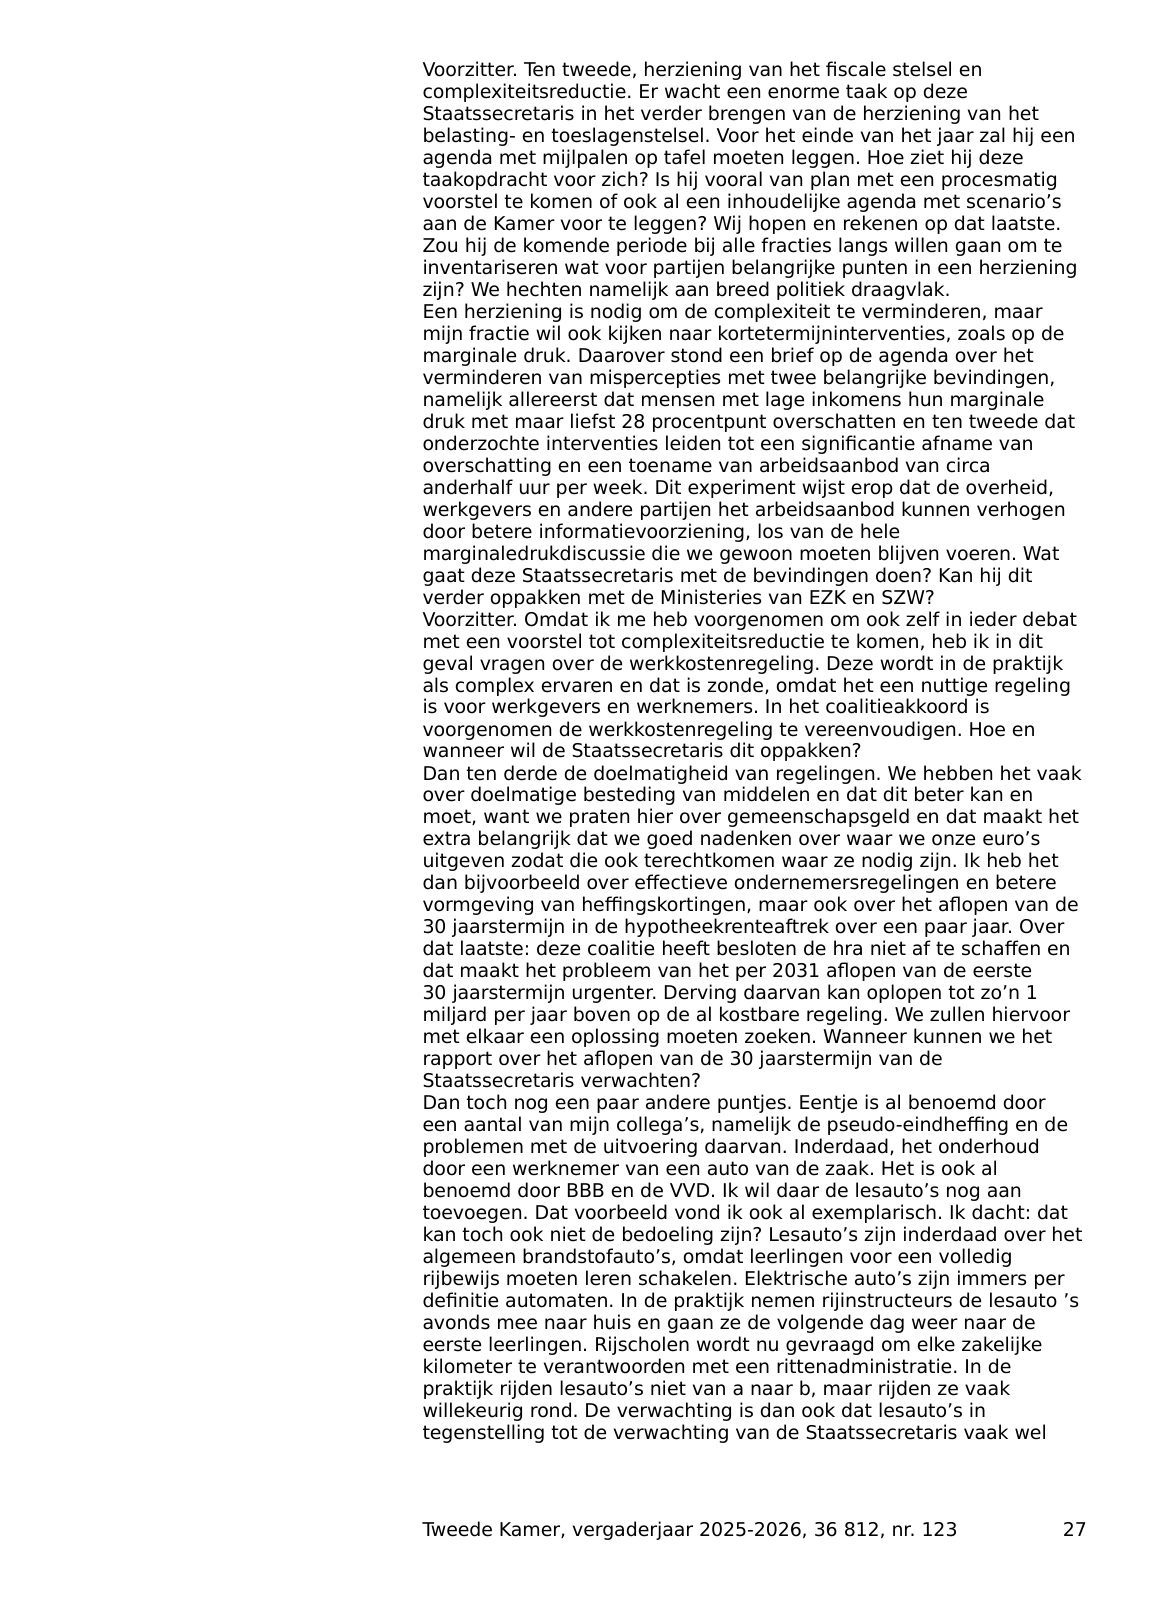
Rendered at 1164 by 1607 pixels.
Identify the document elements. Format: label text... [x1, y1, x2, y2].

text Voorzitter. Ten tweede, herziening van het fiscale stelsel en complexiteitsreductie. Er wacht een enorme taak op deze Staatssecretaris in het verder brengen van de herziening van het belasting- en toeslagenstelsel. Voor het einde van het jaar zal hij een agenda met mijlpalen op tafel moeten leggen. Hoe ziet hij deze taakopdracht voor zich? Is hij vooral van plan met een procesmatig voorstel te komen of ook al een inhoudelijke agenda met scenario’s aan de Kamer voor te leggen? Wij hopen en rekenen op dat laatste. Zou hij de komende periode bij alle fracties langs willen gaan om te inventariseren wat voor partijen belangrijke punten in een herziening zijn? We hechten namelijk aan breed politiek draagvlak. [422, 59, 1087, 301]
text Dan toch nog een paar andere puntjes. Eentje is al benoemd door een aantal van mijn collega’s, namelijk de pseudo-eindheffing en de problemen met de uitvoering daarvan. Inderdaad, het onderhoud door een werknemer van een auto van de zaak. Het is ook al benoemd door BBB en de VVD. Ik wil daar de lesauto’s nog aan toevoegen. Dat voorbeeld vond ik ook al exemplarisch. Ik dacht: dat kan toch ook niet de bedoeling zijn? Lesauto’s zijn inderdaad over het algemeen brandstofauto’s, omdat leerlingen voor een volledig rijbewijs moeten leren schakelen. Elektrische auto’s zijn immers per definitie automaten. In de praktijk nemen rijinstructeurs de lesauto ’s avonds mee naar huis en gaan ze de volgende dag weer naar de eerste leerlingen. Rijscholen wordt nu gevraagd om elke zakelijke kilometer te verantwoorden met een rittenadministratie. In de praktijk rijden lesauto’s niet van a naar b, maar rijden ze vaak willekeurig rond. De verwachting is dan ook dat lesauto’s in tegenstelling tot de verwachting van de Staatssecretaris vaak wel [422, 1092, 1087, 1444]
text Dan ten derde de doelmatigheid van regelingen. We hebben het vaak over doelmatige besteding van middelen en dat dit beter kan en moet, want we praten hier over gemeenschapsgeld en dat maakt het extra belangrijk dat we goed nadenken over waar we onze euro’s uitgeven zodat die ook terechtkomen waar ze nodig zijn. Ik heb het dan bijvoorbeeld over effectieve ondernemersregelingen en betere vormgeving van heffingskortingen, maar ook over het aflopen van de 30 jaarstermijn in de hypotheekrenteaftrek over een paar jaar. Over dat laatste: deze coalitie heeft besloten de hra niet af te schaffen en dat maakt het probleem van het per 2031 aflopen van de eerste 30 jaarstermijn urgenter. Derving daarvan kan oplopen tot zo’n 1 miljard per jaar boven op de al kostbare regeling. We zullen hiervoor met elkaar een oplossing moeten zoeken. Wanneer kunnen we het rapport over het aflopen van de 30 jaarstermijn van de Staatssecretaris verwachten? [422, 762, 1087, 1092]
text Voorzitter. Omdat ik me heb voorgenomen om ook zelf in ieder debat met een voorstel tot complexiteitsreductie te komen, heb ik in dit geval vragen over de werkkostenregeling. Deze wordt in de praktijk als complex ervaren en dat is zonde, omdat het een nuttige regeling is voor werkgevers en werknemers. In het coalitieakkoord is voorgenomen de werkkostenregeling te vereenvoudigen. Hoe en wanneer wil de Staatssecretaris dit oppakken? [422, 608, 1087, 762]
text Een herziening is nodig om de complexiteit te verminderen, maar mijn fractie wil ook kijken naar kortetermijninterventies, zoals op de marginale druk. Daarover stond een brief op de agenda over het verminderen van mispercepties met twee belangrijke bevindingen, namelijk allereerst dat mensen met lage inkomens hun marginale druk met maar liefst 28 procentpunt overschatten en ten tweede dat onderzochte interventies leiden tot een significantie afname van overschatting en een toename van arbeidsaanbod van circa anderhalf uur per week. Dit experiment wijst erop dat de overheid, werkgevers en andere partijen het arbeidsaanbod kunnen verhogen door betere informatievoorziening, los van de hele marginaledrukdiscussie die we gewoon moeten blijven voeren. Wat gaat deze Staatssecretaris met de bevindingen doen? Kan hij dit verder oppakken met de Ministeries van EZK en SZW? [422, 301, 1087, 608]
